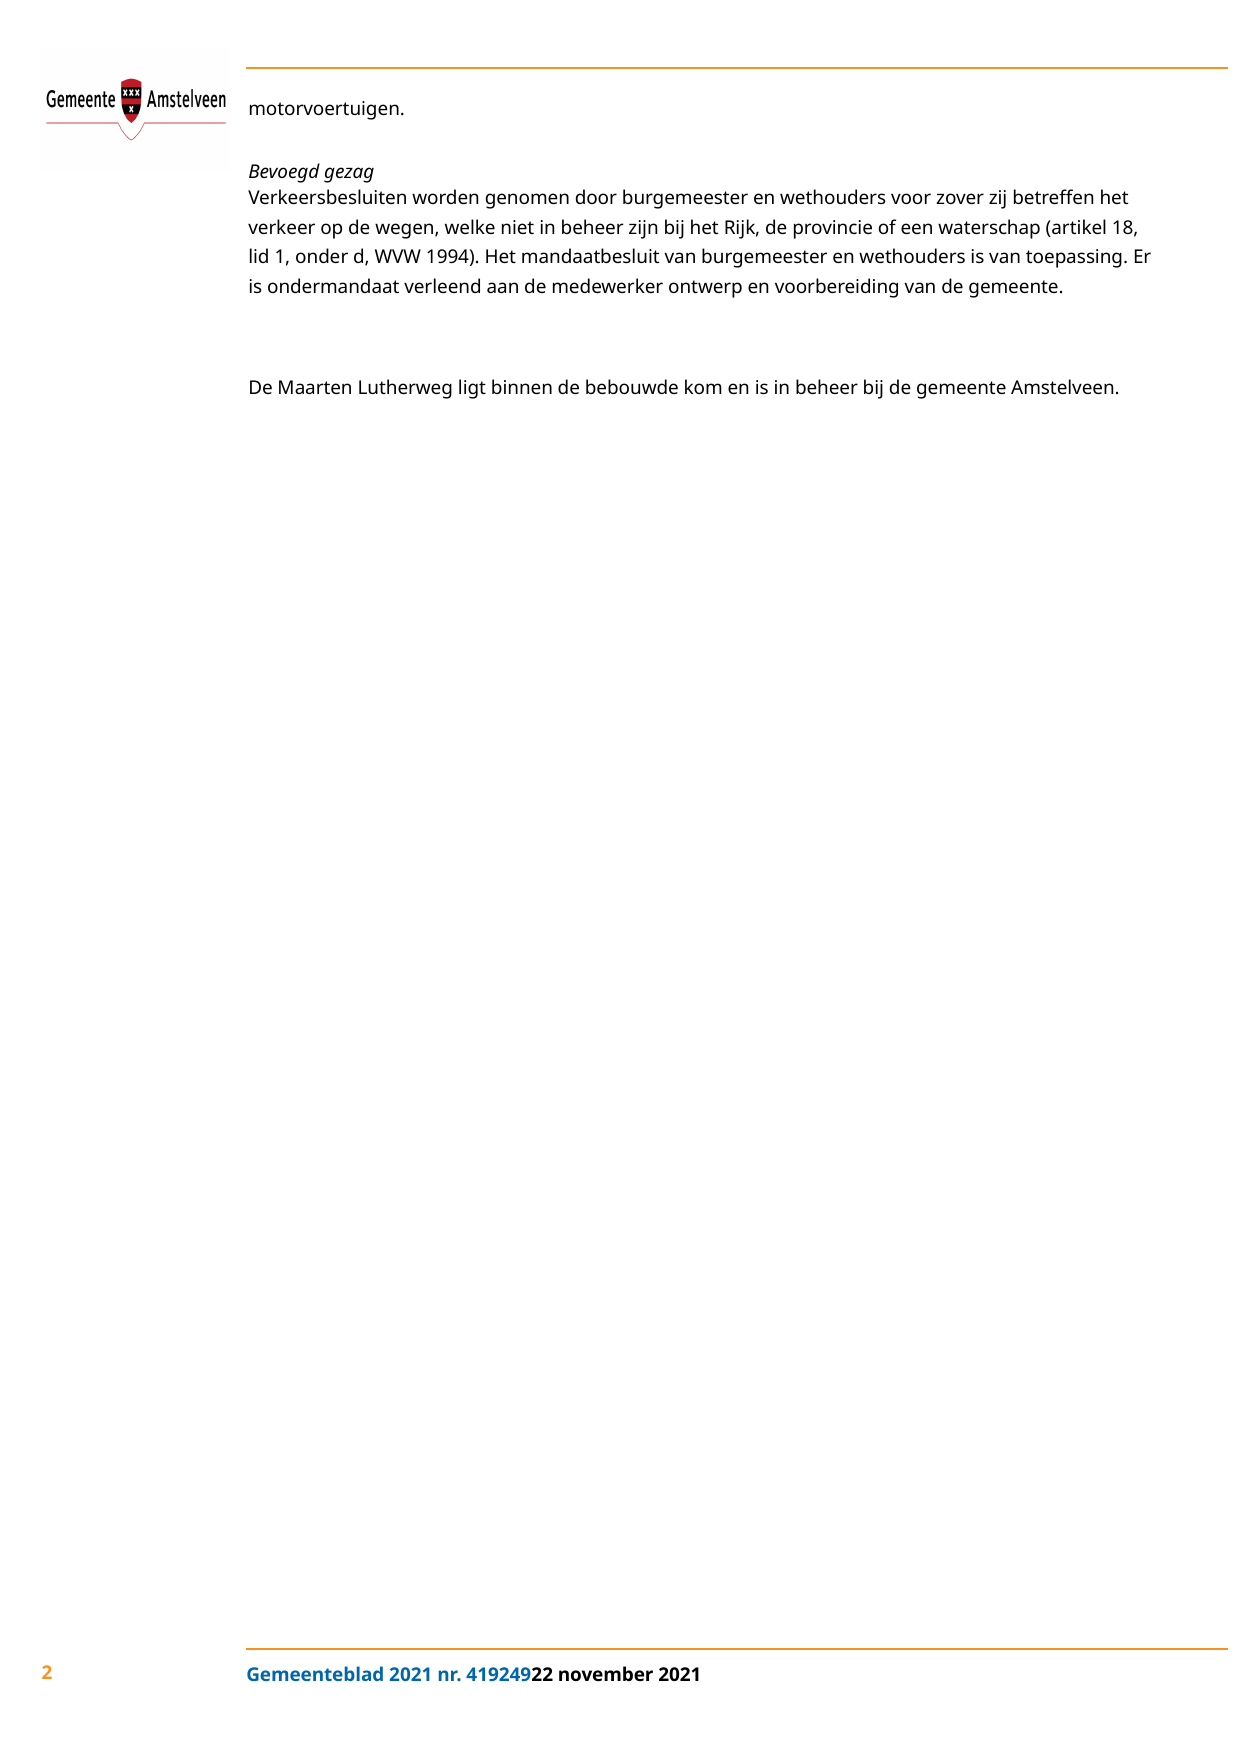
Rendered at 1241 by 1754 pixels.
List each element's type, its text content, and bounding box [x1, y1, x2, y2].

text motorvoertuigen. [248, 95, 1152, 121]
text Verkeersbesluiten worden genomen door burgemeester en wethouders voor zover zij betreffen het verkeer op de wegen, welke niet in beheer zijn bij het Rijk, de provincie of een waterschap (artikel 18, lid 1, onder d, WVW 1994). Het mandaatbesluit van burgemeester en wethouders is van toepassing. Er is ondermandaat verleend aan de medewerker ontwerp en voorbereiding van de gemeente. [248, 184, 1152, 299]
text Bevoegd gezag [248, 159, 1152, 184]
picture [41, 47, 231, 172]
text De Maarten Lutherweg ligt binnen de bebouwde kom en is in beheer bij de gemeente Amstelveen. [248, 374, 1152, 400]
